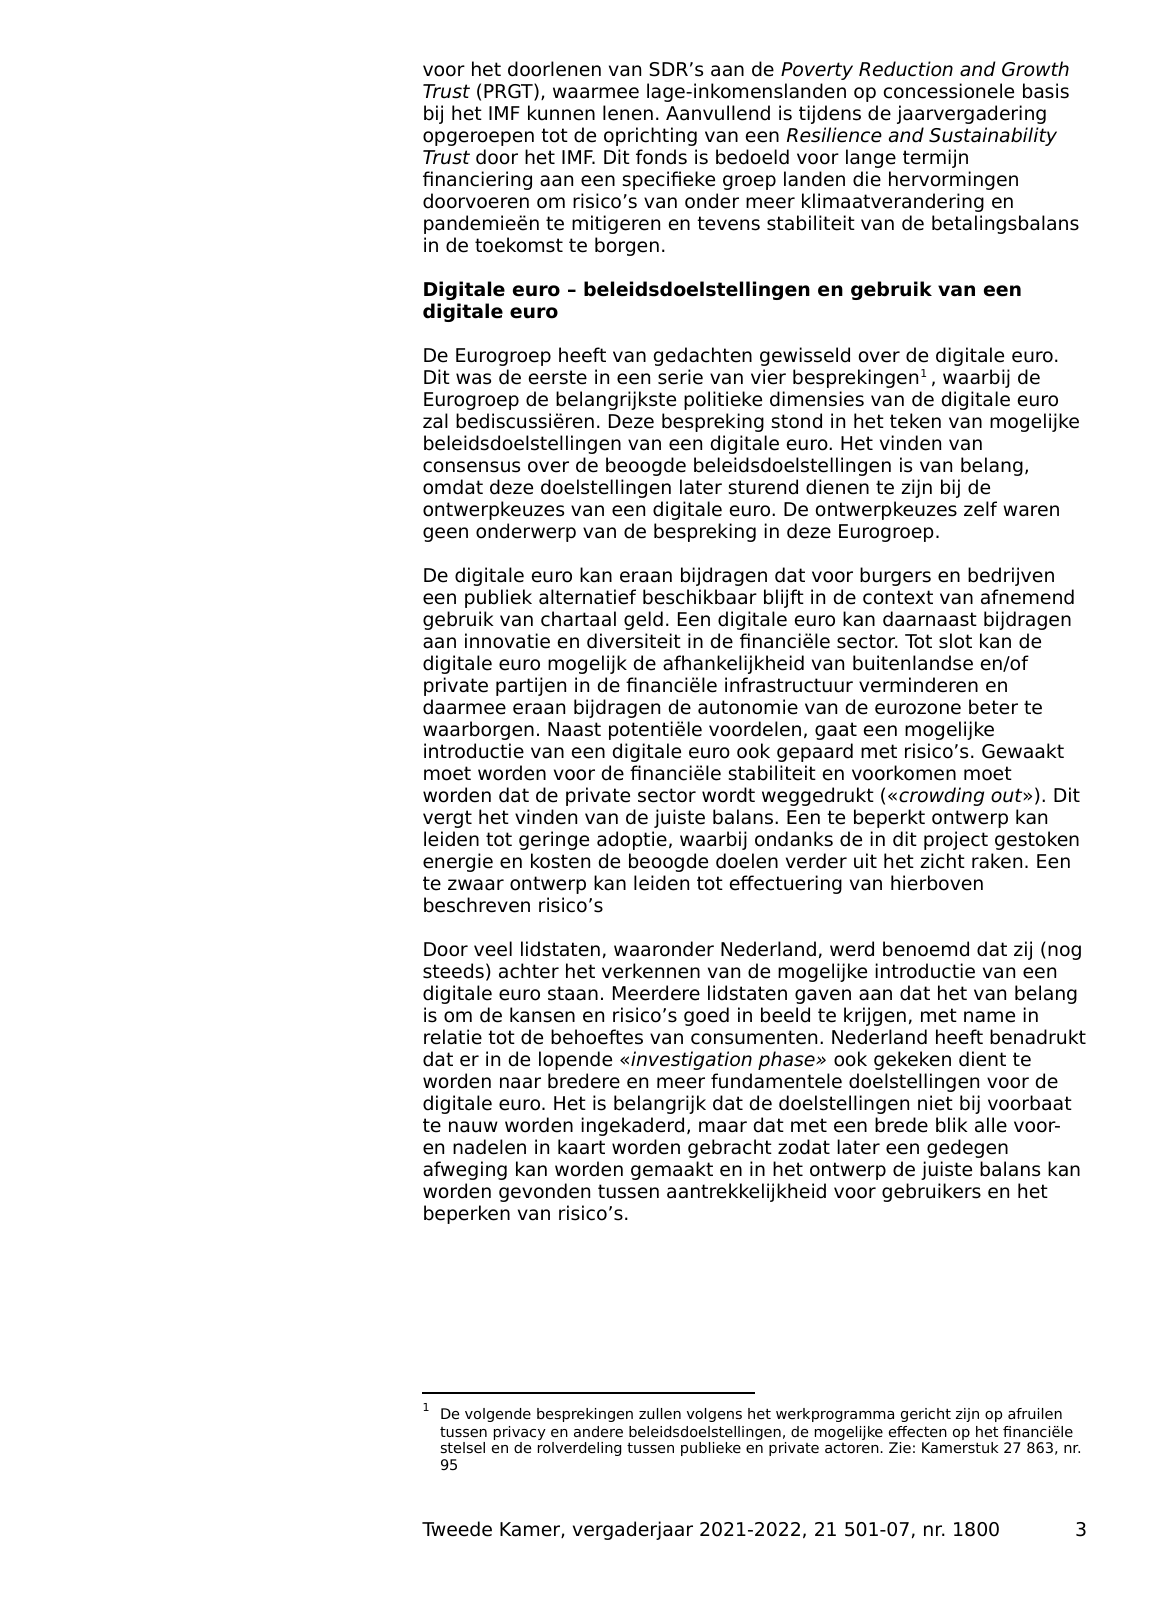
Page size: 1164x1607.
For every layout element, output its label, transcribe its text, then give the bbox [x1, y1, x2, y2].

text voor het doorlenen van SDR’s aan de Poverty Reduction and Growth Trust (PRGT), waarmee lage-inkomenslanden op concessionele basis bij het IMF kunnen lenen. Aanvullend is tijdens de jaarvergadering opgeroepen tot de oprichting van een Resilience and Sustainability Trust door het IMF. Dit fonds is bedoeld voor lange termijn financiering aan een specifieke groep landen die hervormingen doorvoeren om risico’s van onder meer klimaatverandering en pandemieën te mitigeren en tevens stabiliteit van de betalingsbalans in de toekomst te borgen. [422, 59, 1087, 257]
text Door veel lidstaten, waaronder Nederland, werd benoemd dat zij (nog steeds) achter het verkennen van de mogelijke introductie van een digitale euro staan. Meerdere lidstaten gaven aan dat het van belang is om de kansen en risico’s goed in beeld te krijgen, met name in relatie tot de behoeftes van consumenten. Nederland heeft benadrukt dat er in de lopende «investigation phase» ook gekeken dient te worden naar bredere en meer fundamentele doelstellingen voor de digitale euro. Het is belangrijk dat de doelstellingen niet bij voorbaat te nauw worden ingekaderd, maar dat met een brede blik alle voor- en nadelen in kaart worden gebracht zodat later een gedegen afweging kan worden gemaakt en in het ontwerp de juiste balans kan worden gevonden tussen aantrekkelijkheid voor gebruikers en het beperken van risico’s. [422, 939, 1087, 1225]
text De volgende besprekingen zullen volgens het werkprogramma gericht zijn op afruilen tussen privacy en andere beleidsdoelstellingen, de mogelijke effecten op het financiële stelsel en de rolverdeling tussen publieke en private actoren. Zie: Kamerstuk 27 863, nr. 95 [422, 1402, 1087, 1474]
subtitle Digitale euro – beleidsdoelstellingen en gebruik van een digitale euro [422, 279, 1087, 323]
text De digitale euro kan eraan bijdragen dat voor burgers en bedrijven een publiek alternatief beschikbaar blijft in de context van afnemend gebruik van chartaal geld. Een digitale euro kan daarnaast bijdragen aan innovatie en diversiteit in de financiële sector. Tot slot kan de digitale euro mogelijk de afhankelijkheid van buitenlandse en/of private partijen in de financiële infrastructuur verminderen en daarmee eraan bijdragen de autonomie van de eurozone beter te waarborgen. Naast potentiële voordelen, gaat een mogelijke introductie van een digitale euro ook gepaard met risico’s. Gewaakt moet worden voor de financiële stabiliteit en voorkomen moet worden dat de private sector wordt weggedrukt («crowding out»). Dit vergt het vinden van de juiste balans. Een te beperkt ontwerp kan leiden tot geringe adoptie, waarbij ondanks de in dit project gestoken energie en kosten de beoogde doelen verder uit het zicht raken. Een te zwaar ontwerp kan leiden tot effectuering van hierboven beschreven risico’s [422, 565, 1087, 917]
text De Eurogroep heeft van gedachten gewisseld over de digitale euro. Dit was de eerste in een serie van vier besprekingen, waarbij de Eurogroep de belangrijkste politieke dimensies van de digitale euro zal bediscussiëren. Deze bespreking stond in het teken van mogelijke beleidsdoelstellingen van een digitale euro. Het vinden van consensus over de beoogde beleidsdoelstellingen is van belang, omdat deze doelstellingen later sturend dienen te zijn bij de ontwerpkeuzes van een digitale euro. De ontwerpkeuzes zelf waren geen onderwerp van de bespreking in deze Eurogroep. [422, 345, 1087, 543]
